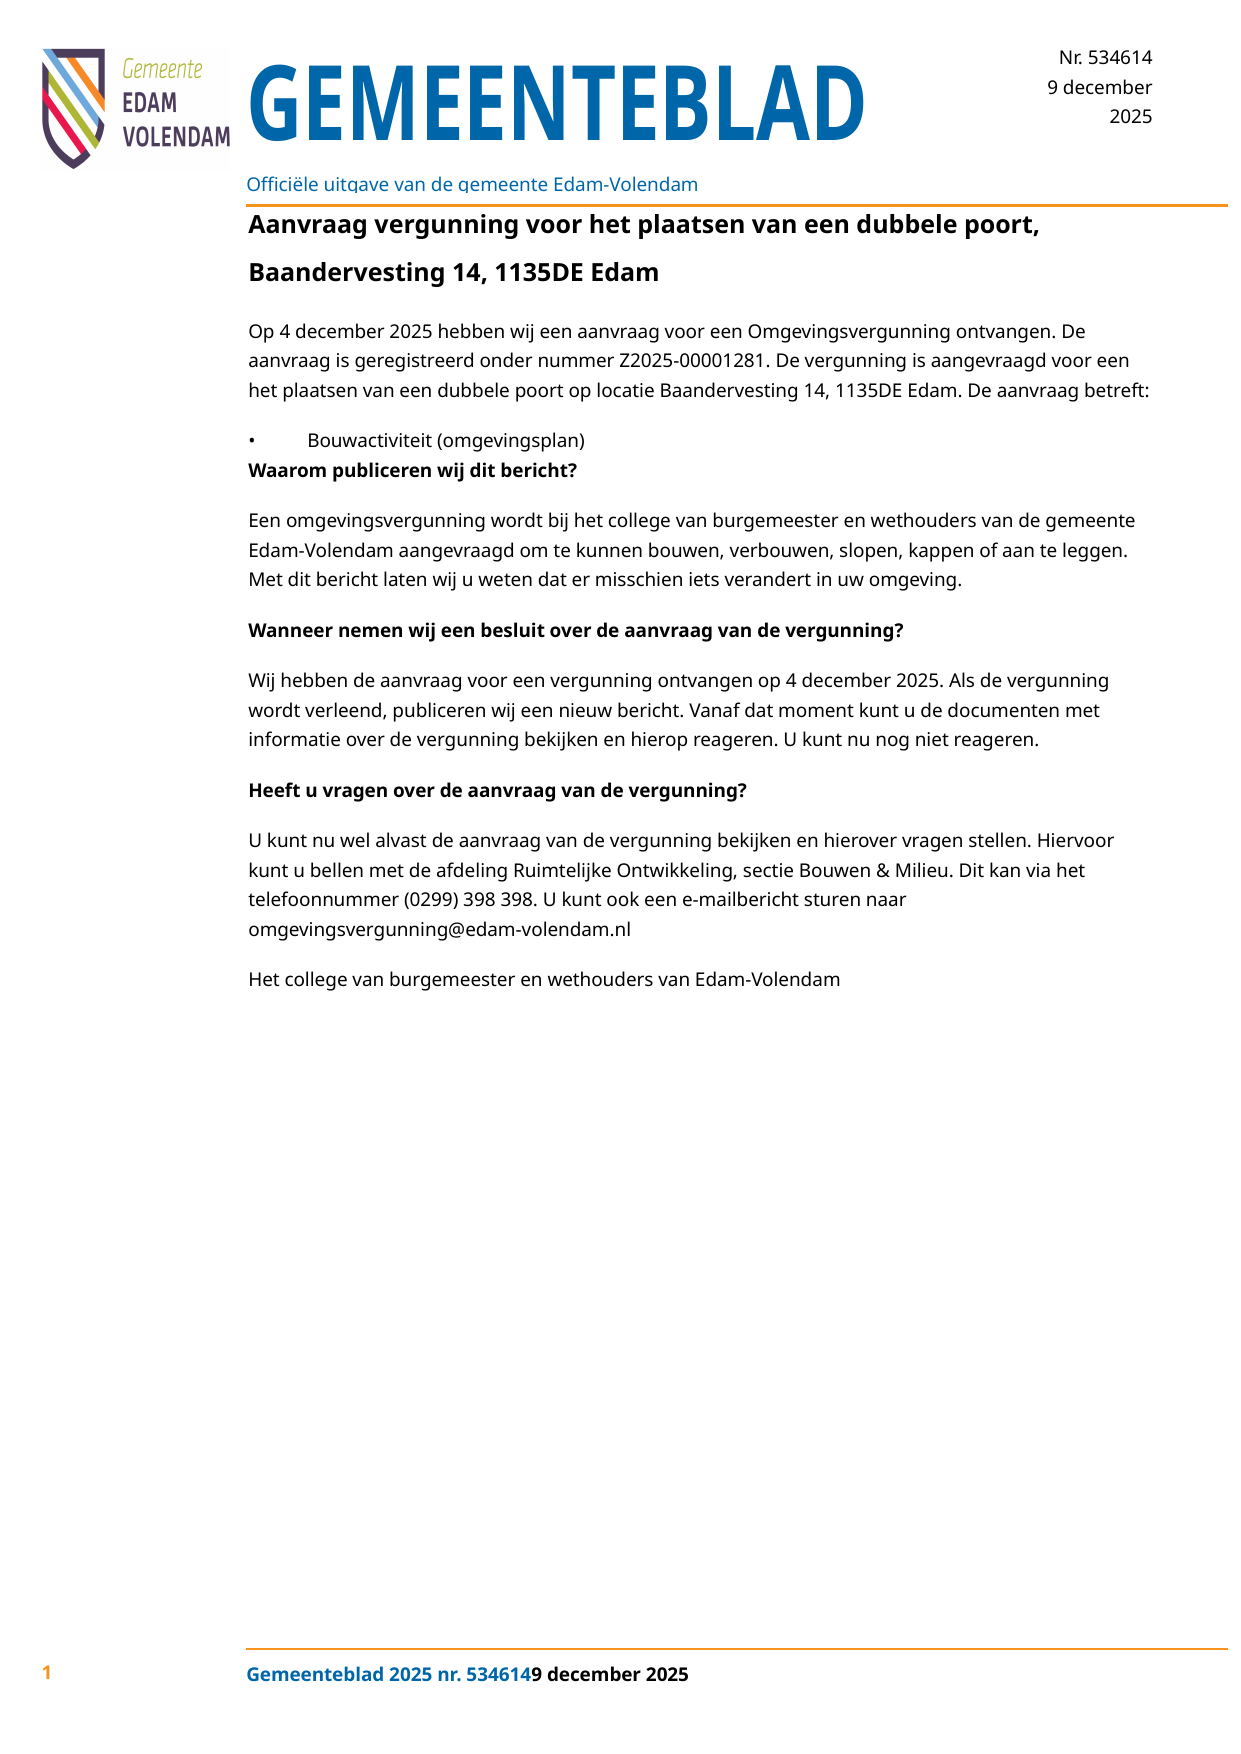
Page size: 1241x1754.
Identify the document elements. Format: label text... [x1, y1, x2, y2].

text U kunt nu wel alvast de aanvraag van de vergunning bekijken en hierover vragen stellen. Hiervoor kunt u bellen met de afdeling Ruimtelijke Ontwikkeling, sectie Bouwen & Milieu. Dit kan via het telefoonnummer (0299) 398 398. U kunt ook een e-mailbericht sturen naar omgevingsvergunning@edam-volendam.nl [248, 827, 1152, 942]
picture [41, 47, 231, 172]
text Heeft u vragen over de aanvraag van de vergunning? [248, 777, 1152, 803]
text Het college van burgemeester en wethouders van Edam-Volendam [248, 967, 1152, 992]
list Bouwactiviteit (omgevingsplan) [248, 427, 1152, 453]
text Een omgevingsvergunning wordt bij het college van burgemeester en wethouders van de gemeente Edam-Volendam aangevraagd om te kunnen bouwen, verbouwen, slopen, kappen of aan te leggen. Met dit bericht laten wij u weten dat er misschien iets verandert in uw omgeving. [248, 507, 1152, 592]
text Wanneer nemen wij een besluit over de aanvraag van de vergunning? [248, 617, 1152, 643]
text Aanvraag vergunning voor het plaatsen van een dubbele poort, Baandervesting 14, 1135DE Edam [248, 207, 1152, 288]
text Wij hebben de aanvraag voor een vergunning ontvangen op 4 december 2025. Als de vergunning wordt verleend, publiceren wij een nieuw bericht. Vanaf dat moment kunt u de documenten met informatie over de vergunning bekijken en hierop reageren. U kunt nu nog niet reageren. [248, 667, 1152, 752]
text Op 4 december 2025 hebben wij een aanvraag voor een Omgevingsvergunning ontvangen. De aanvraag is geregistreerd onder nummer Z2025-00001281. De vergunning is aangevraagd voor een het plaatsen van een dubbele poort op locatie Baandervesting 14, 1135DE Edam. De aanvraag betreft: [248, 318, 1152, 403]
text Waarom publiceren wij dit bericht? [248, 457, 1152, 483]
